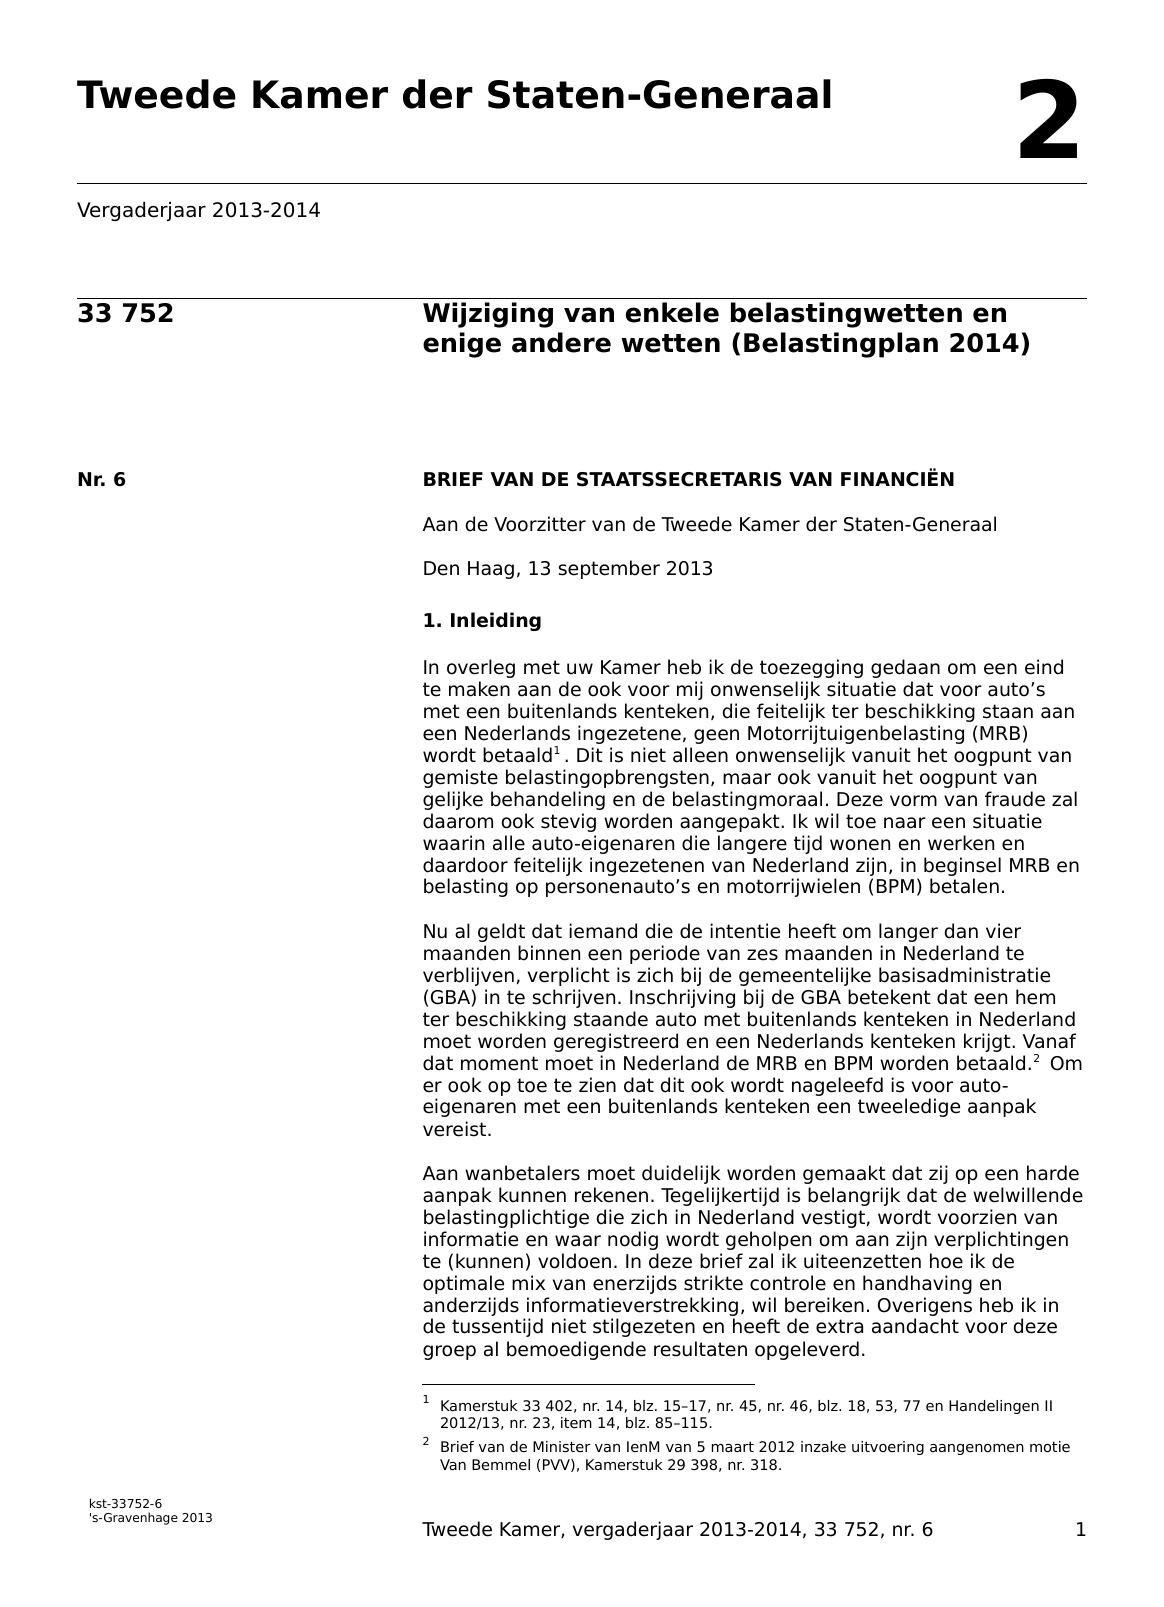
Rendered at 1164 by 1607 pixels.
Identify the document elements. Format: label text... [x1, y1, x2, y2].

table_cell Vergaderjaar 2013-2014 [77, 184, 1087, 298]
text Aan wanbetalers moet duidelijk worden gemaakt dat zij op een harde aanpak kunnen rekenen. Tegelijkertijd is belangrijk dat de welwillende belastingplichtige die zich in Nederland vestigt, wordt voorzien van informatie en waar nodig wordt geholpen om aan zijn verplichtingen te (kunnen) voldoen. In deze brief zal ik uiteenzetten hoe ik de optimale mix van enerzijds strikte controle en handhaving en anderzijds informatieverstrekking, wil bereiken. Overigens heb ik in de tussentijd niet stilgezeten en heeft de extra aandacht voor deze groep al bemoedigende resultaten opgeleverd. [422, 1163, 1087, 1360]
text Den Haag, 13 september 2013 [422, 558, 1087, 580]
table_header 2 [886, 59, 1087, 183]
text kst-33752-6 [88, 1497, 323, 1511]
subtitle 1. Inleiding [422, 610, 1087, 632]
text Aan de Voorzitter van de Tweede Kamer der Staten-Generaal [422, 513, 1087, 536]
text Brief van de Minister van IenM van 5 maart 2012 inzake uitvoering aangenomen motie Van Bemmel (PVV), Kamerstuk 29 398, nr. 318. [422, 1435, 1087, 1474]
text Kamerstuk 33 402, nr. 14, blz. 15–17, nr. 45, nr. 46, blz. 18, 53, 77 en Handelingen II 2012/13, nr. 23, item 14, blz. 85–115. [422, 1393, 1087, 1432]
text 's-Gravenhage 2013 [88, 1511, 323, 1525]
subtitle Nr. 6 BRIEF VAN DE STAATSSECRETARIS VAN FINANCIËN [77, 469, 1087, 491]
text Nu al geldt dat iemand die de intentie heeft om langer dan vier maanden binnen een periode van zes maanden in Nederland te verblijven, verplicht is zich bij de gemeentelijke basisadministratie (GBA) in te schrijven. Inschrijving bij de GBA betekent dat een hem ter beschikking staande auto met buitenlands kenteken in Nederland moet worden geregistreerd en een Nederlands kenteken krijgt. Vanaf dat moment moet in Nederland de MRB en BPM worden betaald. Om er ook op toe te zien dat dit ook wordt nageleefd is voor auto-eigenaren met een buitenlands kenteken een tweeledige aanpak vereist. [422, 921, 1087, 1140]
subtitle 33 752 Wijziging van enkele belastingwetten en enige andere wetten (Belastingplan 2014) [77, 299, 1087, 358]
text In overleg met uw Kamer heb ik de toezegging gedaan om een eind te maken aan de ook voor mij onwenselijk situatie dat voor auto’s met een buitenlands kenteken, die feitelijk ter beschikking staan aan een Nederlands ingezetene, geen Motorrijtuigenbelasting (MRB) wordt betaald. Dit is niet alleen onwenselijk vanuit het oogpunt van gemiste belastingopbrengsten, maar ook vanuit het oogpunt van gelijke behandeling en de belastingmoraal. Deze vorm van fraude zal daarom ook stevig worden aangepakt. Ik wil toe naar een situatie waarin alle auto-eigenaren die langere tijd wonen en werken en daardoor feitelijk ingezetenen van Nederland zijn, in beginsel MRB en belasting op personenauto’s en motorrijwielen (BPM) betalen. [422, 657, 1087, 898]
table_header Tweede Kamer der Staten-Generaal [77, 59, 886, 183]
